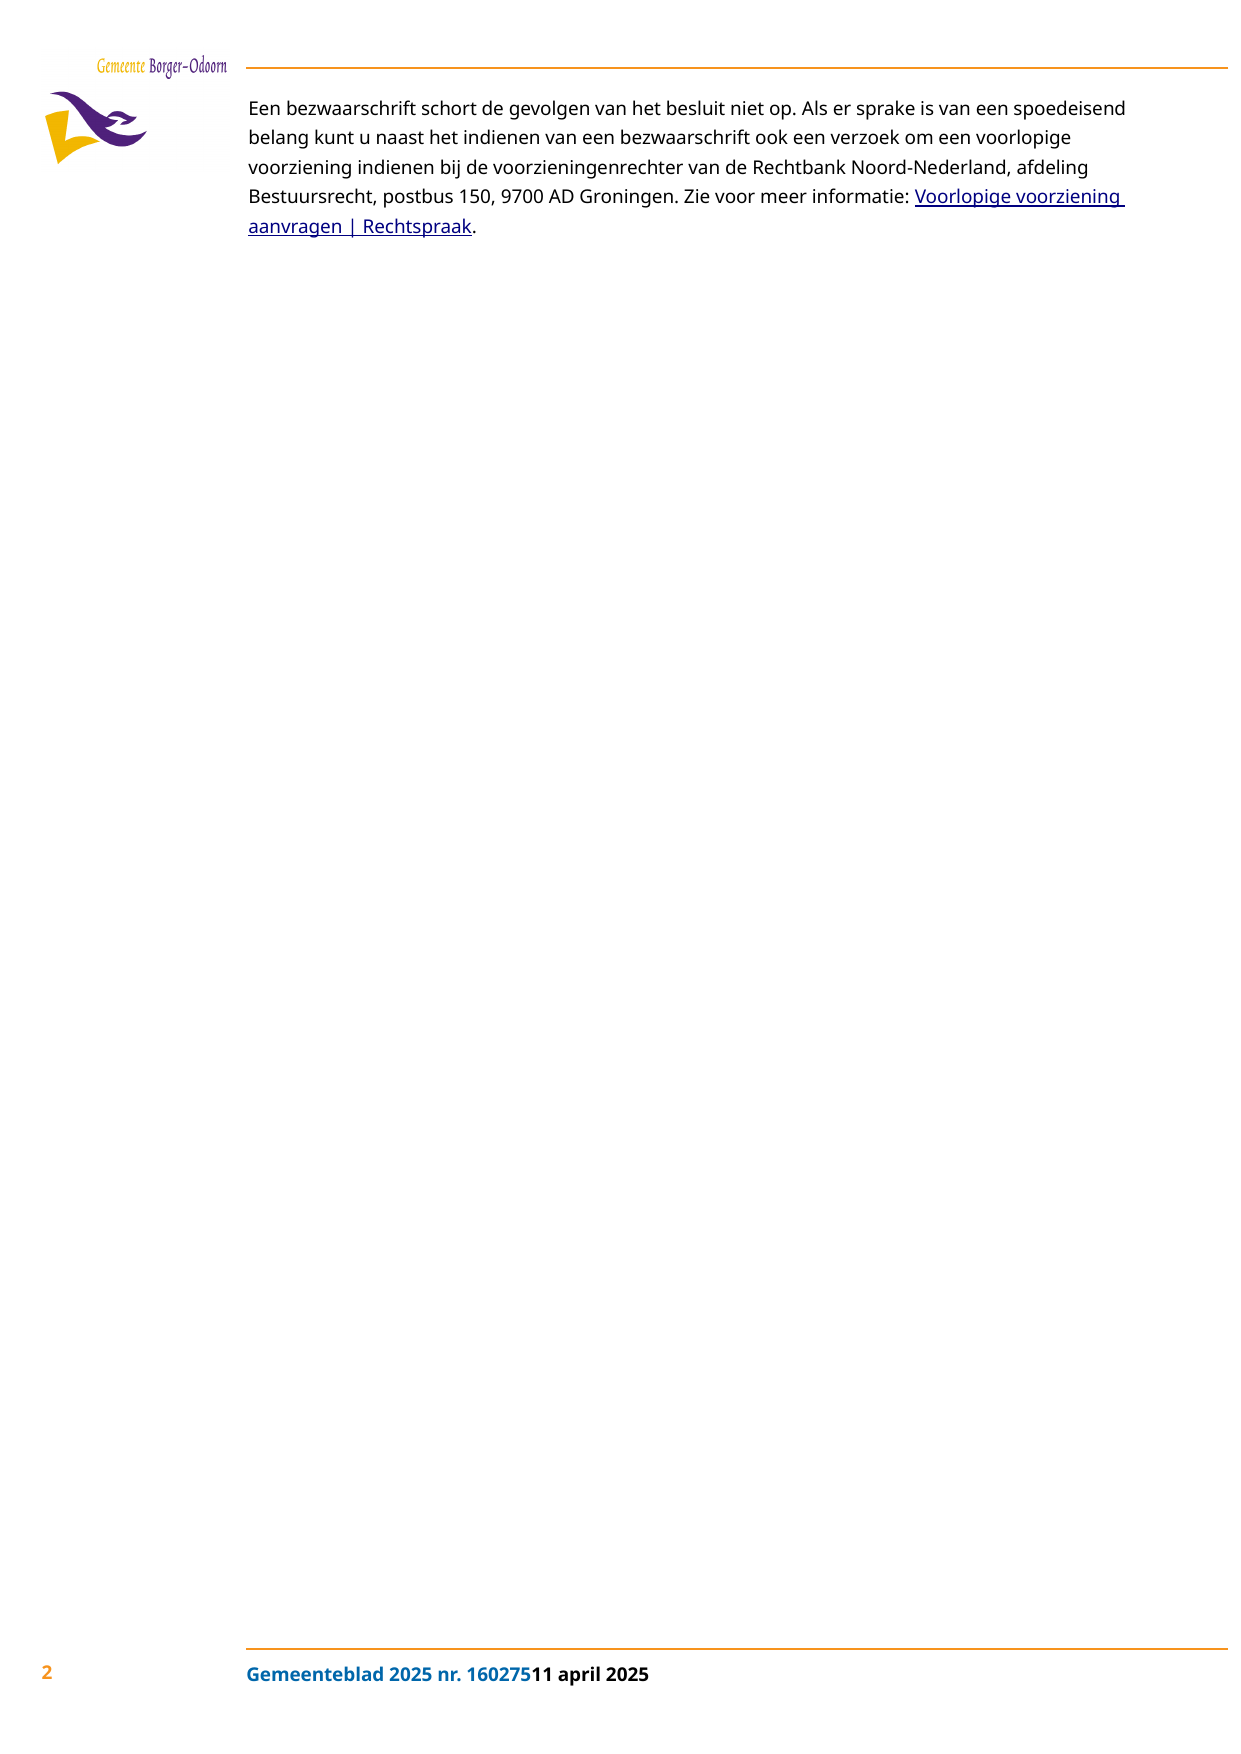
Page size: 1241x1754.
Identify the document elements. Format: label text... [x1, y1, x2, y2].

text Een bezwaarschrift schort de gevolgen van het besluit niet op. Als er sprake is van een spoedeisend belang kunt u naast het indienen van een bezwaarschrift ook een verzoek om een voorlopige voorziening indienen bij de voorzieningenrechter van de Rechtbank Noord-Nederland, afdeling Bestuursrecht, postbus 150, 9700 AD Groningen. Zie voor meer informatie: Voorlopige voorziening aanvragen | Rechtspraak. [248, 95, 1152, 239]
picture [41, 47, 231, 172]
